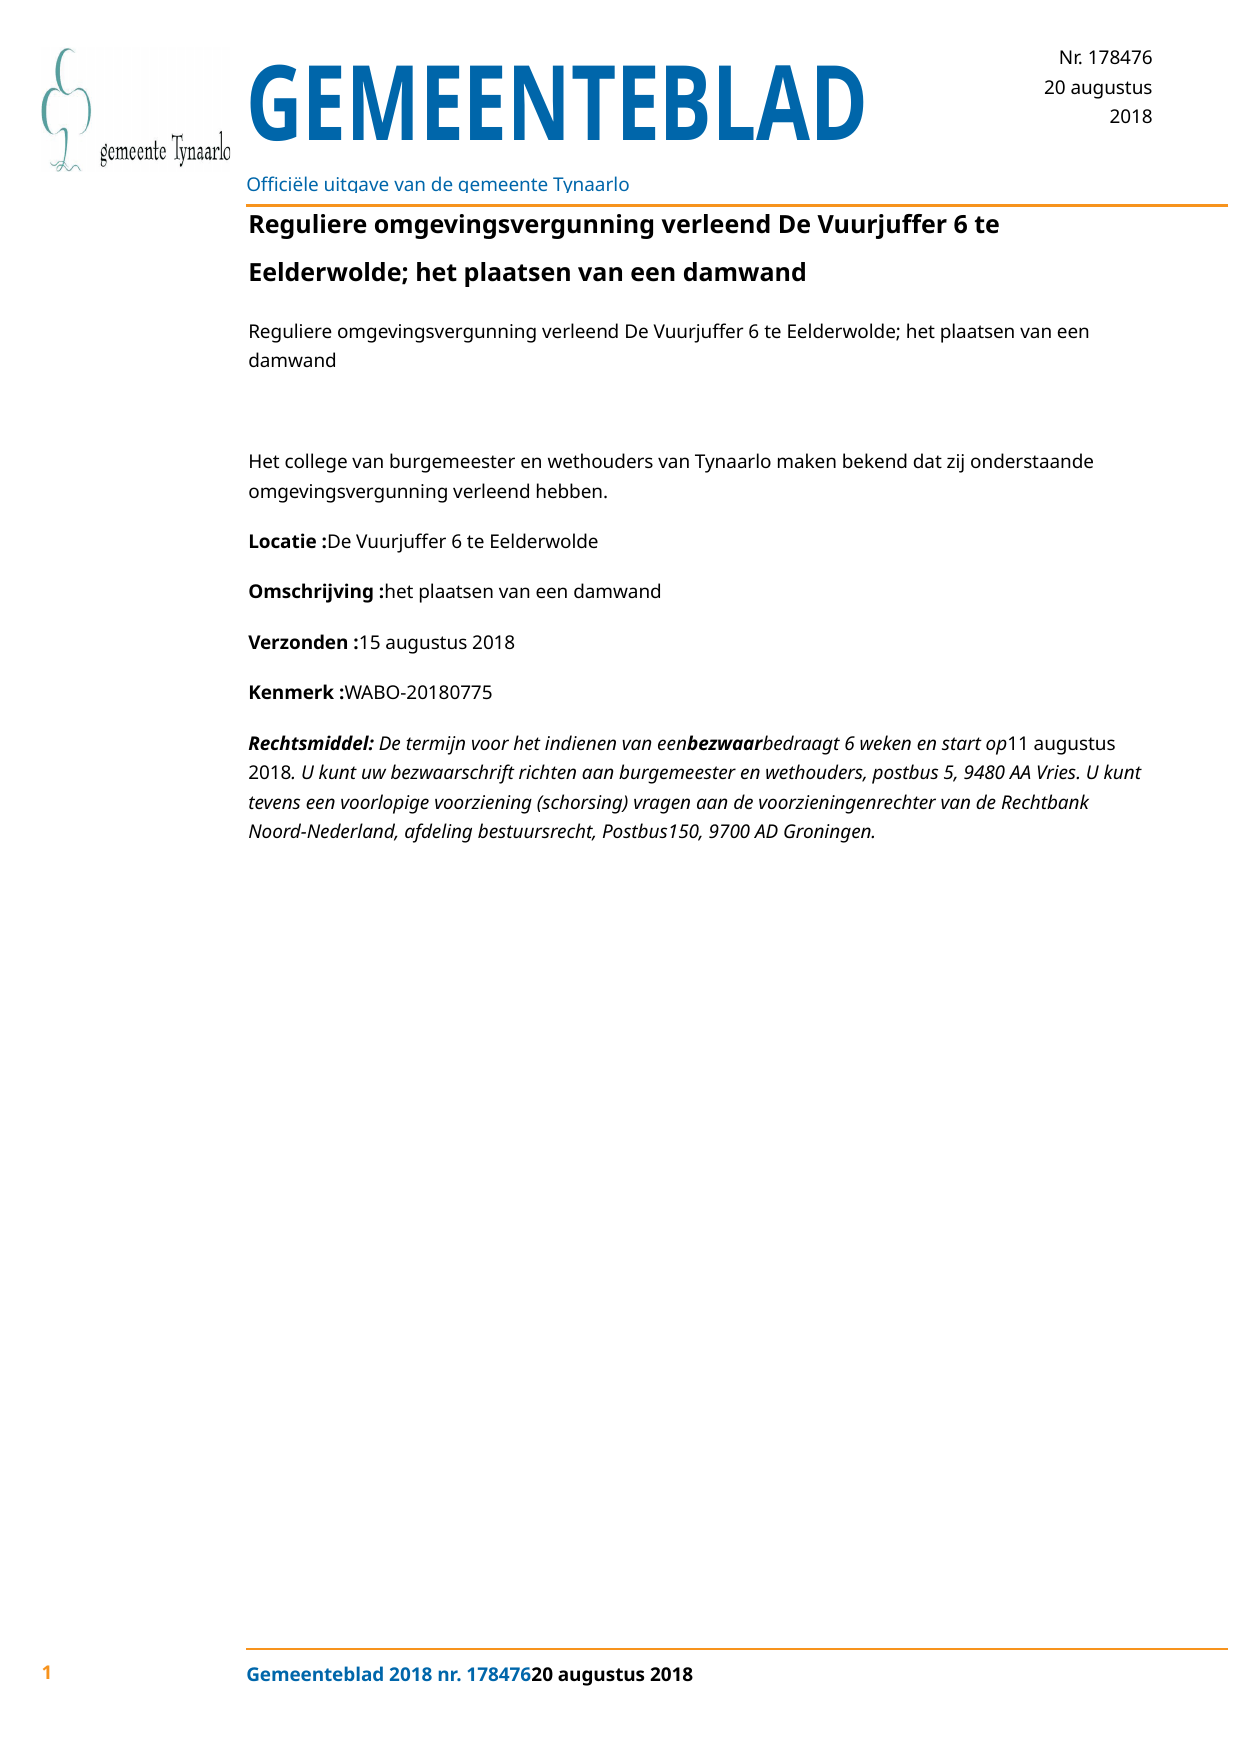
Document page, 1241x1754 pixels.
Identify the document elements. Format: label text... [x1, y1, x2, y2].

text Reguliere omgevingsvergunning verleend De Vuurjuffer 6 te Eelderwolde; het plaatsen van een damwand [248, 318, 1152, 373]
text Het college van burgemeester en wethouders van Tynaarlo maken bekend dat zij onderstaande omgevingsvergunning verleend hebben. [248, 448, 1152, 504]
text Omschrijving :het plaatsen van een damwand [248, 579, 1152, 604]
text Locatie :De Vuurjuffer 6 te Eelderwolde [248, 528, 1152, 554]
text Kenmerk :WABO-20180775 [248, 679, 1152, 705]
picture [41, 47, 231, 172]
text Reguliere omgevingsvergunning verleend De Vuurjuffer 6 te Eelderwolde; het plaatsen van een damwand [248, 207, 1152, 288]
text Verzonden :15 augustus 2018 [248, 629, 1152, 655]
text Rechtsmiddel: De termijn voor het indienen van eenbezwaarbedraagt 6 weken en start op11 augustus 2018. U kunt uw bezwaarschrift richten aan burgemeester en wethouders, postbus 5, 9480 AA Vries. U kunt tevens een voorlopige voorziening (schorsing) vragen aan de voorzieningenrechter van de Rechtbank Noord-Nederland, afdeling bestuursrecht, Postbus150, 9700 AD Groningen. [248, 730, 1152, 844]
